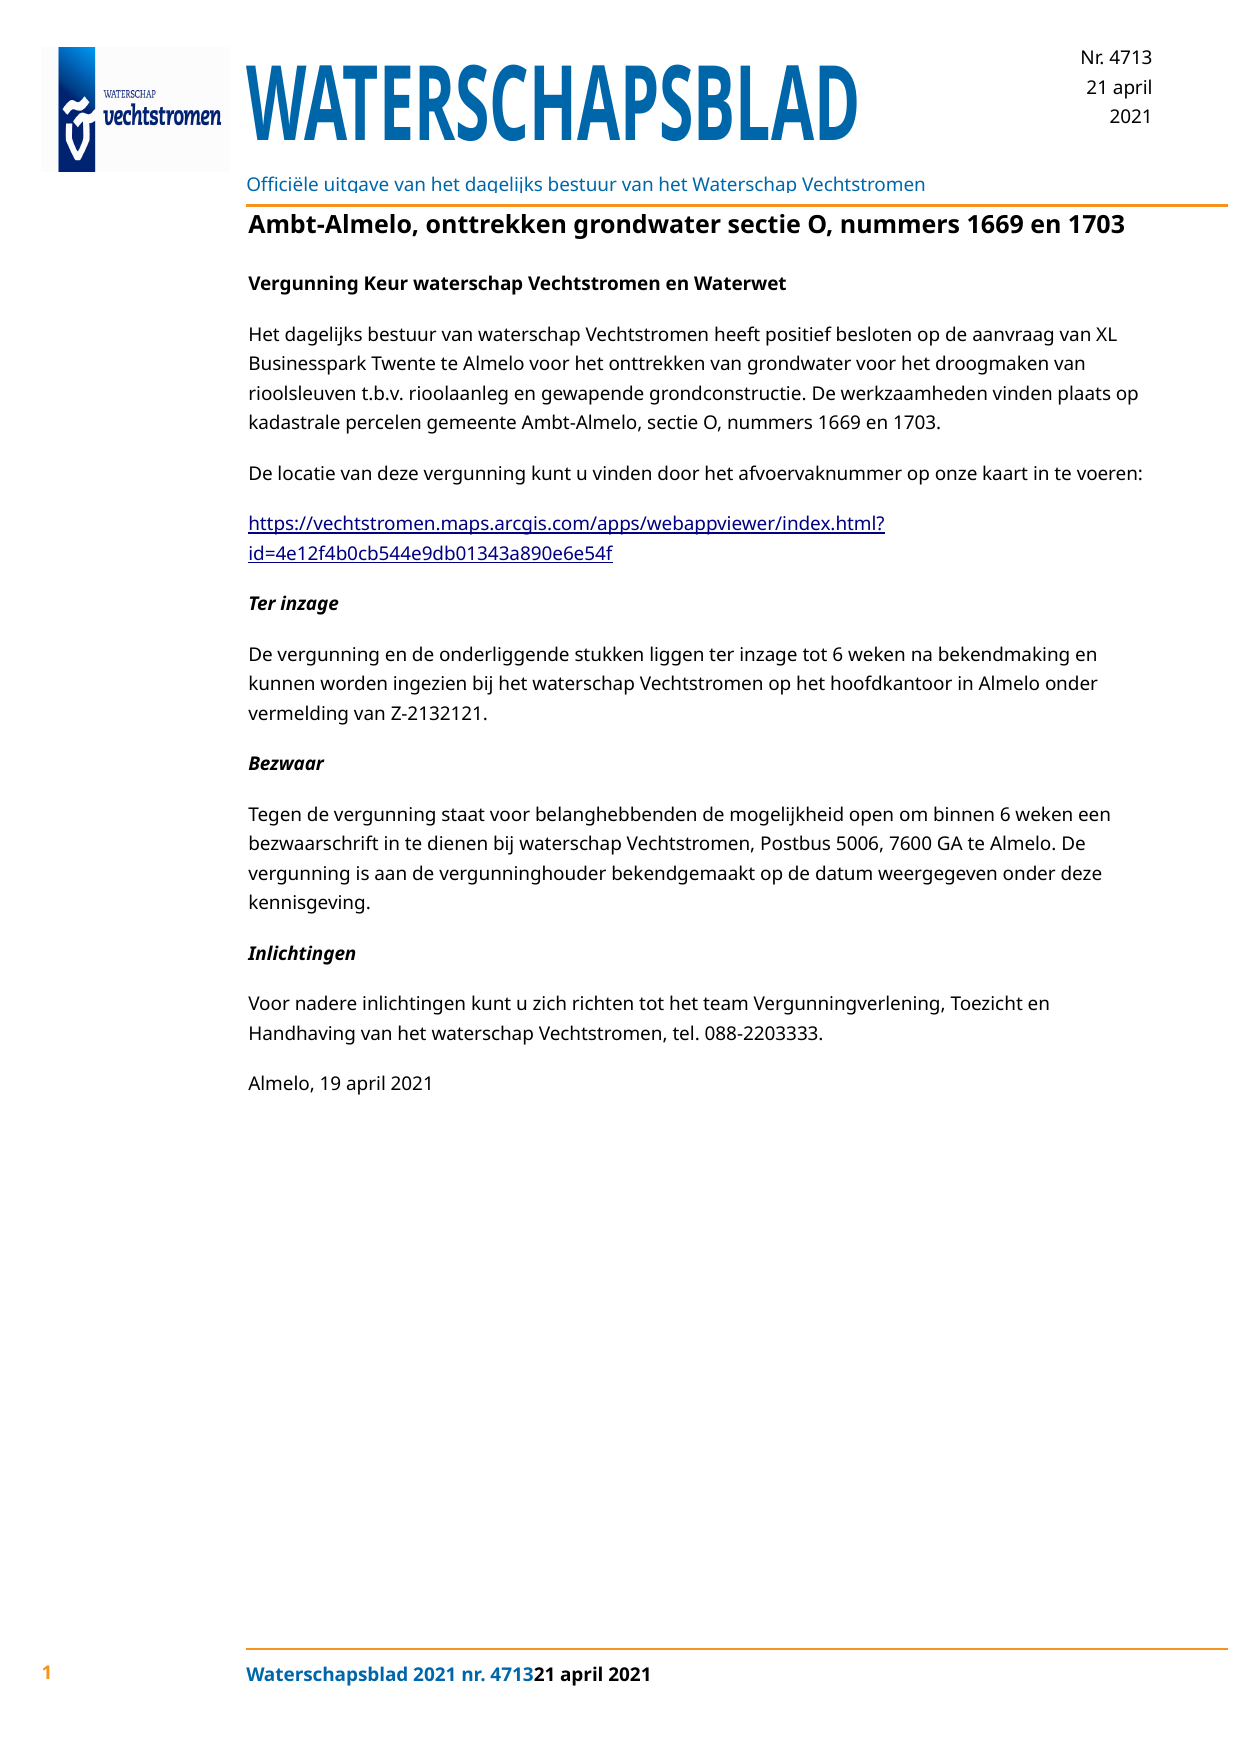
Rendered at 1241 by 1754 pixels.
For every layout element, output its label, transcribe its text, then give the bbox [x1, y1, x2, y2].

text Ambt-Almelo, onttrekken grondwater sectie O, nummers 1669 en 1703 [248, 207, 1152, 241]
text De locatie van deze vergunning kunt u vinden door het afvoervaknummer op onze kaart in te voeren: [248, 460, 1152, 486]
text De vergunning en de onderliggende stukken liggen ter inzage tot 6 weken na bekendmaking en kunnen worden ingezien bij het waterschap Vechtstromen op het hoofdkantoor in Almelo onder vermelding van Z-2132121. [248, 641, 1152, 726]
text Voor nadere inlichtingen kunt u zich richten tot het team Vergunningverlening, Toezicht en Handhaving van het waterschap Vechtstromen, tel. 088-2203333. [248, 990, 1152, 1046]
text Het dagelijks bestuur van waterschap Vechtstromen heeft positief besloten op de aanvraag van XL Businesspark Twente te Almelo voor het onttrekken van grondwater voor het droogmaken van rioolsleuven t.b.v. rioolaanleg en gewapende grondconstructie. De werkzaamheden vinden plaats op kadastrale percelen gemeente Ambt-Almelo, sectie O, nummers 1669 en 1703. [248, 321, 1152, 435]
text Almelo, 19 april 2021 [248, 1070, 1152, 1096]
text Ter inzage [248, 590, 1152, 616]
text Tegen de vergunning staat voor belanghebbenden de mogelijkheid open om binnen 6 weken een bezwaarschrift in te dienen bij waterschap Vechtstromen, Postbus 5006, 7600 GA te Almelo. De vergunning is aan de vergunninghouder bekendgemaakt op de datum weergegeven onder deze kennisgeving. [248, 801, 1152, 915]
picture [41, 47, 231, 172]
text Bezwaar [248, 750, 1152, 776]
text Inlichtingen [248, 940, 1152, 966]
text Vergunning Keur waterschap Vechtstromen en Waterwet [248, 270, 1152, 296]
text https://vechtstromen.maps.arcgis.com/apps/webappviewer/index.html?id=4e12f4b0cb544e9db01343a890e6e54f [248, 510, 1152, 566]
